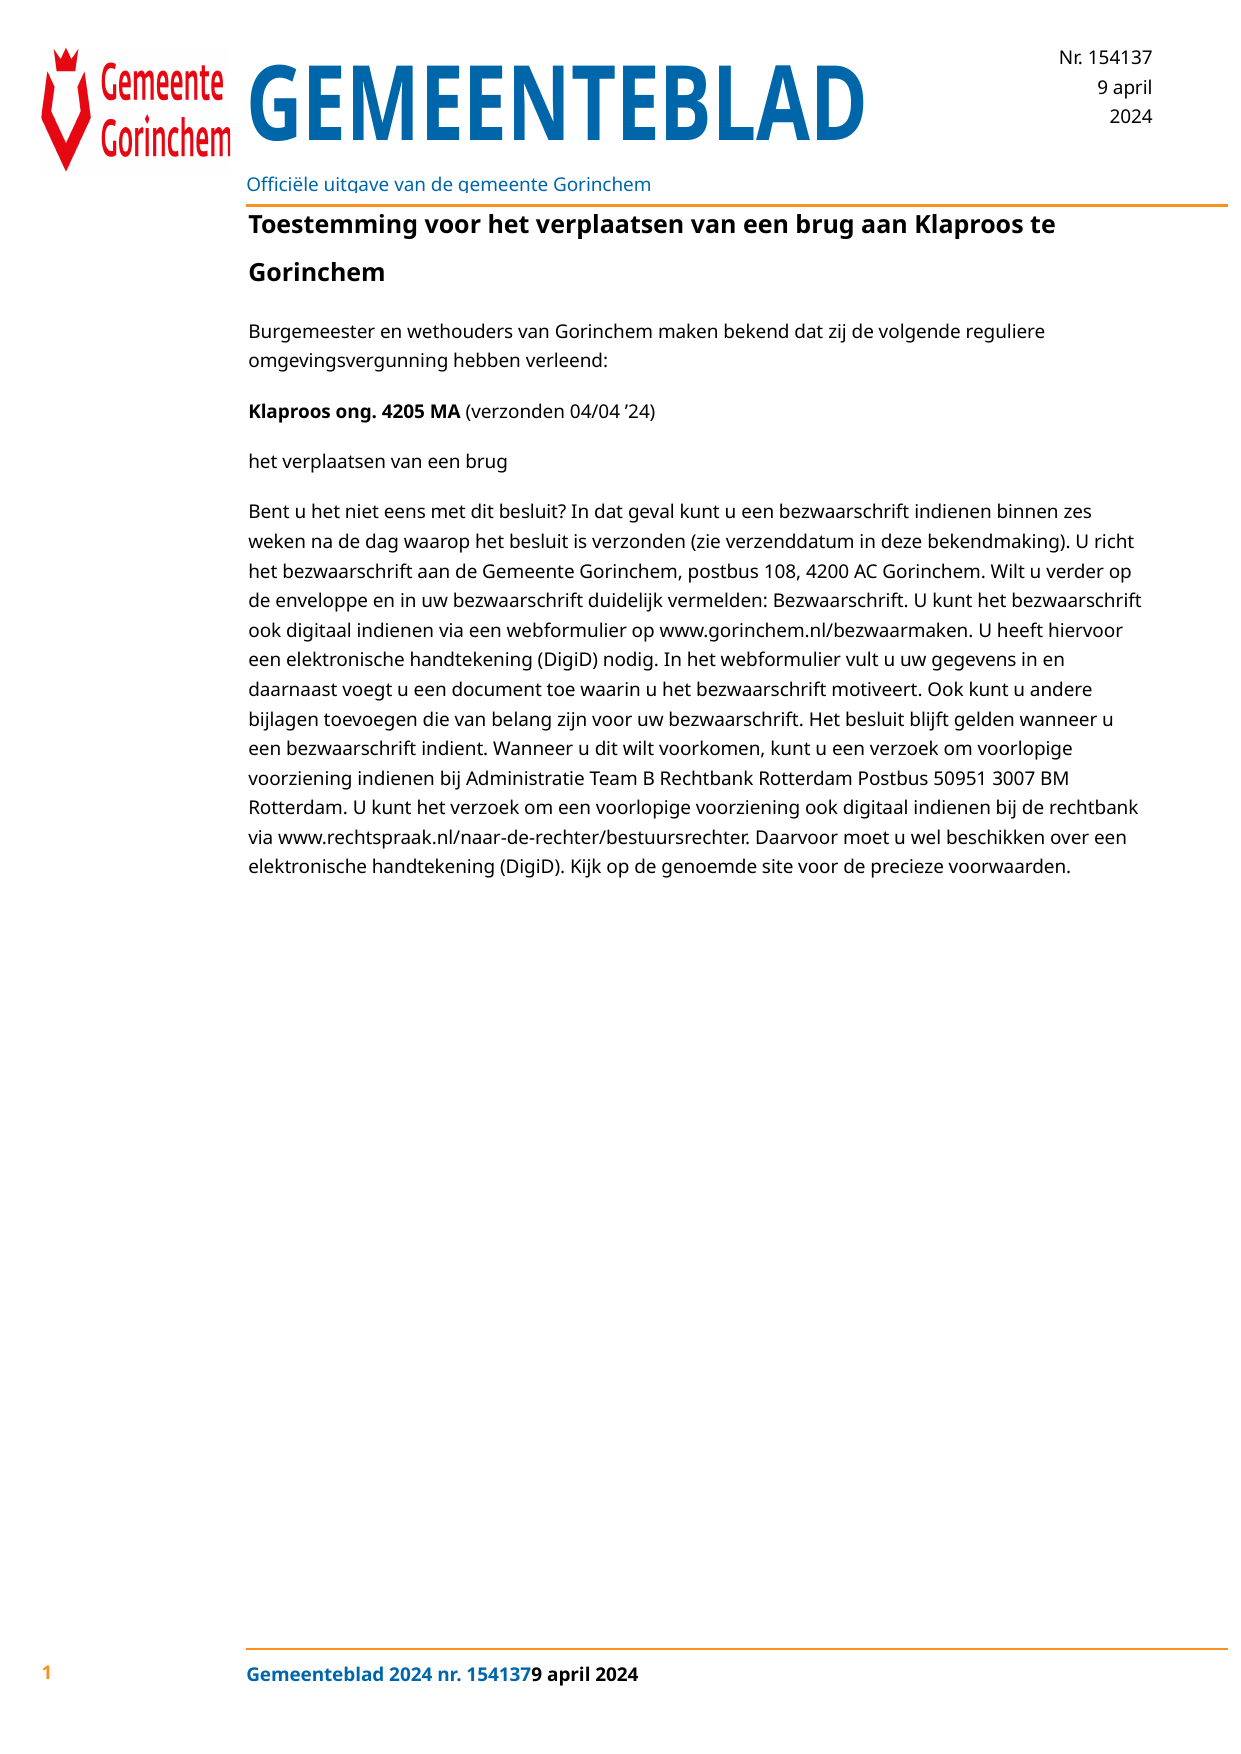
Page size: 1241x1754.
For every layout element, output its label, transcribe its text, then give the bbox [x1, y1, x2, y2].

text Burgemeester en wethouders van Gorinchem maken bekend dat zij de volgende reguliere omgevingsvergunning hebben verleend: [248, 318, 1152, 373]
text Bent u het niet eens met dit besluit? In dat geval kunt u een bezwaarschrift indienen binnen zes weken na de dag waarop het besluit is verzonden (zie verzenddatum in deze bekendmaking). U richt het bezwaarschrift aan de Gemeente Gorinchem, postbus 108, 4200 AC Gorinchem. Wilt u verder op de enveloppe en in uw bezwaarschrift duidelijk vermelden: Bezwaarschrift. U kunt het bezwaarschrift ook digitaal indienen via een webformulier op www.gorinchem.nl/bezwaarmaken. U heeft hiervoor een elektronische handtekening (DigiD) nodig. In het webformulier vult u uw gegevens in en daarnaast voegt u een document toe waarin u het bezwaarschrift motiveert. Ook kunt u andere bijlagen toevoegen die van belang zijn voor uw bezwaarschrift. Het besluit blijft gelden wanneer u een bezwaarschrift indient. Wanneer u dit wilt voorkomen, kunt u een verzoek om voorlopige voorziening indienen bij Administratie Team B Rechtbank Rotterdam Postbus 50951 3007 BM Rotterdam. U kunt het verzoek om een voorlopige voorziening ook digitaal indienen bij de rechtbank via www.rechtspraak.nl/naar-de-rechter/bestuursrechter. Daarvoor moet u wel beschikken over een elektronische handtekening (DigiD). Kijk op de genoemde site voor de precieze voorwaarden. [248, 499, 1152, 879]
text Toestemming voor het verplaatsen van een brug aan Klaproos te Gorinchem [248, 207, 1152, 288]
text het verplaatsen van een brug [248, 448, 1152, 474]
picture [41, 47, 231, 172]
text Klaproos ong. 4205 MA (verzonden 04/04 ’24) [248, 398, 1152, 424]
